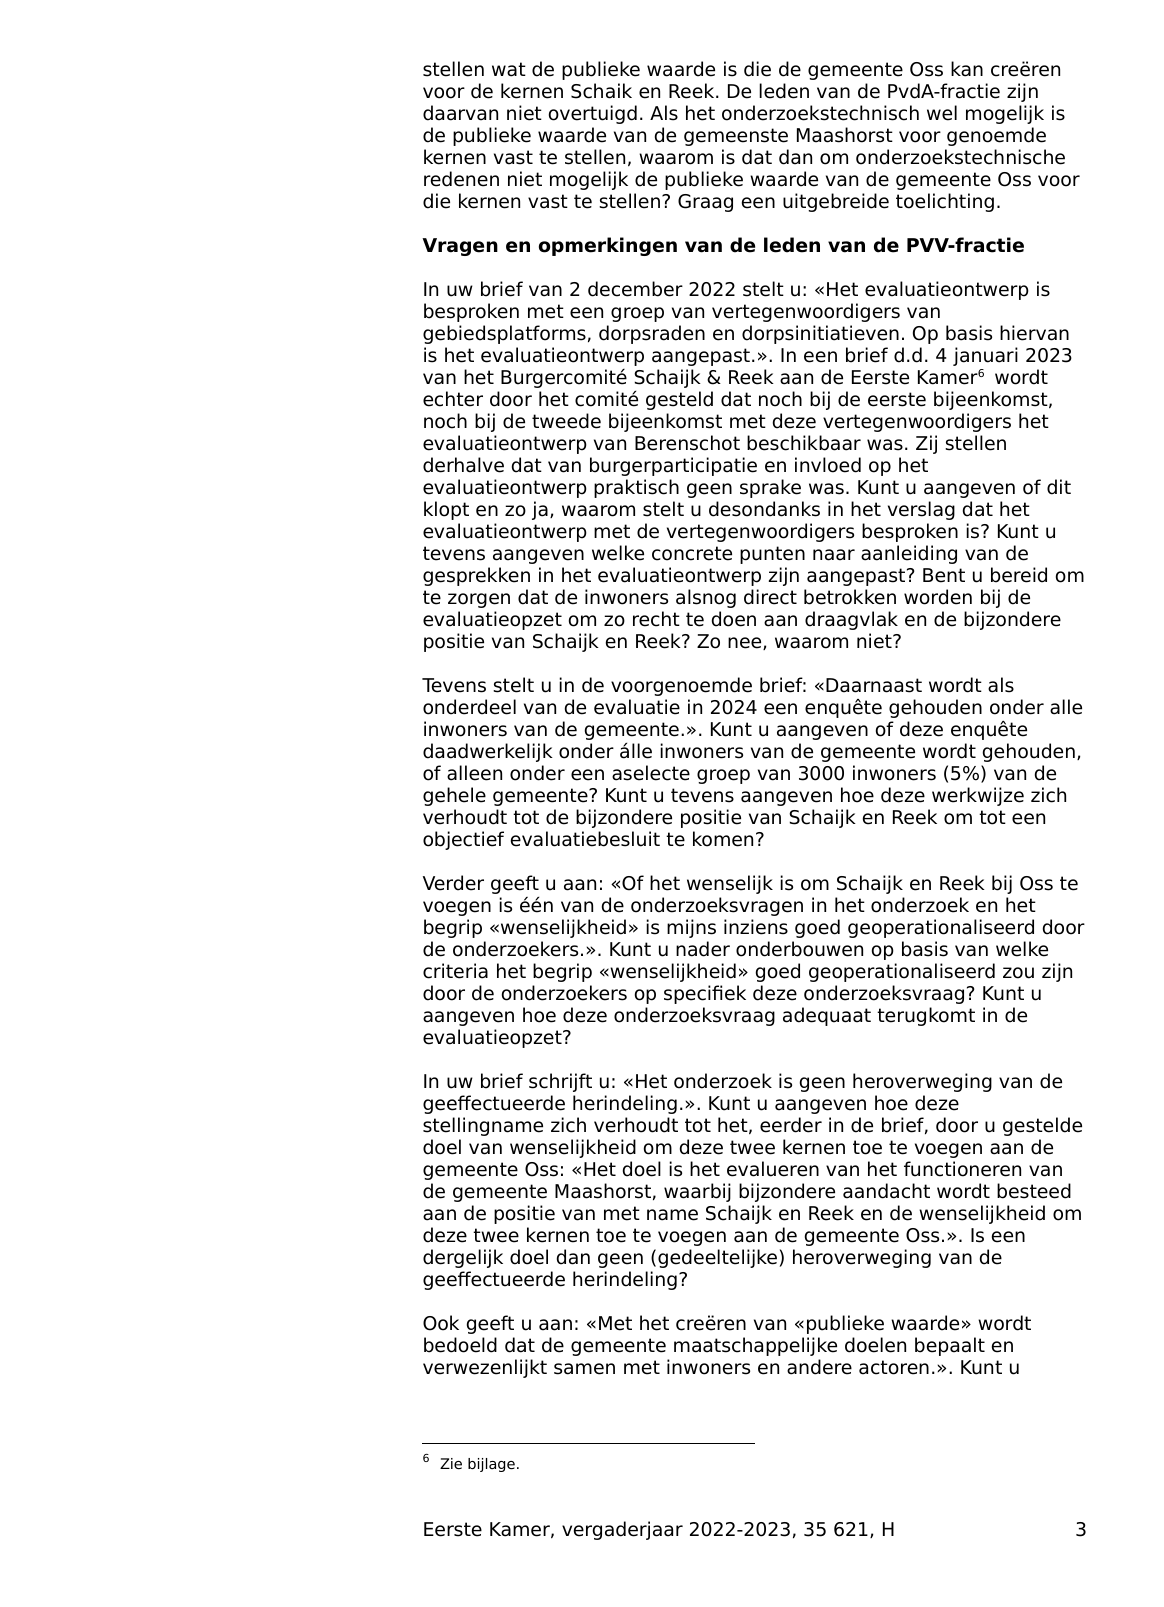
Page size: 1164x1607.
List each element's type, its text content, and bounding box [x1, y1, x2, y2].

text In uw brief schrijft u: «Het onderzoek is geen heroverweging van de geeffectueerde herindeling.». Kunt u aangeven hoe deze stellingname zich verhoudt tot het, eerder in de brief, door u gestelde doel van wenselijkheid om deze twee kernen toe te voegen aan de gemeente Oss: «Het doel is het evalueren van het functioneren van de gemeente Maashorst, waarbij bijzondere aandacht wordt besteed aan de positie van met name Schaijk en Reek en de wenselijkheid om deze twee kernen toe te voegen aan de gemeente Oss.». Is een dergelijk doel dan geen (gedeeltelijke) heroverweging van de geeffectueerde herindeling? [422, 1071, 1087, 1291]
text Verder geeft u aan: «Of het wenselijk is om Schaijk en Reek bij Oss te voegen is één van de onderzoeksvragen in het onderzoek en het begrip «wenselijkheid» is mijns inziens goed geoperationaliseerd door de onderzoekers.». Kunt u nader onderbouwen op basis van welke criteria het begrip «wenselijkheid» goed geoperationaliseerd zou zijn door de onderzoekers op specifiek deze onderzoeksvraag? Kunt u aangeven hoe deze onderzoeksvraag adequaat terugkomt in de evaluatieopzet? [422, 873, 1087, 1049]
text stellen wat de publieke waarde is die de gemeente Oss kan creëren voor de kernen Schaik en Reek. De leden van de PvdA-fractie zijn daarvan niet overtuigd. Als het onderzoekstechnisch wel mogelijk is de publieke waarde van de gemeenste Maashorst voor genoemde kernen vast te stellen, waarom is dat dan om onderzoekstechnische redenen niet mogelijk de publieke waarde van de gemeente Oss voor die kernen vast te stellen? Graag een uitgebreide toelichting. [422, 59, 1087, 213]
text In uw brief van 2 december 2022 stelt u: «Het evaluatieontwerp is besproken met een groep van vertegenwoordigers van gebiedsplatforms, dorpsraden en dorpsinitiatieven. Op basis hiervan is het evaluatieontwerp aangepast.». In een brief d.d. 4 januari 2023 van het Burgercomité Schaijk & Reek aan de Eerste Kamer wordt echter door het comité gesteld dat noch bij de eerste bijeenkomst, noch bij de tweede bijeenkomst met deze vertegenwoordigers het evaluatieontwerp van Berenschot beschikbaar was. Zij stellen derhalve dat van burgerparticipatie en invloed op het evaluatieontwerp praktisch geen sprake was. Kunt u aangeven of dit klopt en zo ja, waarom stelt u desondanks in het verslag dat het evaluatieontwerp met de vertegenwoordigers besproken is? Kunt u tevens aangeven welke concrete punten naar aanleiding van de gesprekken in het evaluatieontwerp zijn aangepast? Bent u bereid om te zorgen dat de inwoners alsnog direct betrokken worden bij de evaluatieopzet om zo recht te doen aan draagvlak en de bijzondere positie van Schaijk en Reek? Zo nee, waarom niet? [422, 279, 1087, 653]
text Zie bijlage. [422, 1452, 1087, 1474]
text Tevens stelt u in de voorgenoemde brief: «Daarnaast wordt als onderdeel van de evaluatie in 2024 een enquête gehouden onder alle inwoners van de gemeente.». Kunt u aangeven of deze enquête daadwerkelijk onder álle inwoners van de gemeente wordt gehouden, of alleen onder een aselecte groep van 3000 inwoners (5%) van de gehele gemeente? Kunt u tevens aangeven hoe deze werkwijze zich verhoudt tot de bijzondere positie van Schaijk en Reek om tot een objectief evaluatiebesluit te komen? [422, 675, 1087, 851]
text Ook geeft u aan: «Met het creëren van «publieke waarde» wordt bedoeld dat de gemeente maatschappelijke doelen bepaalt en verwezenlijkt samen met inwoners en andere actoren.». Kunt u [422, 1313, 1087, 1379]
subtitle Vragen en opmerkingen van de leden van de PVV-fractie [422, 235, 1087, 257]
